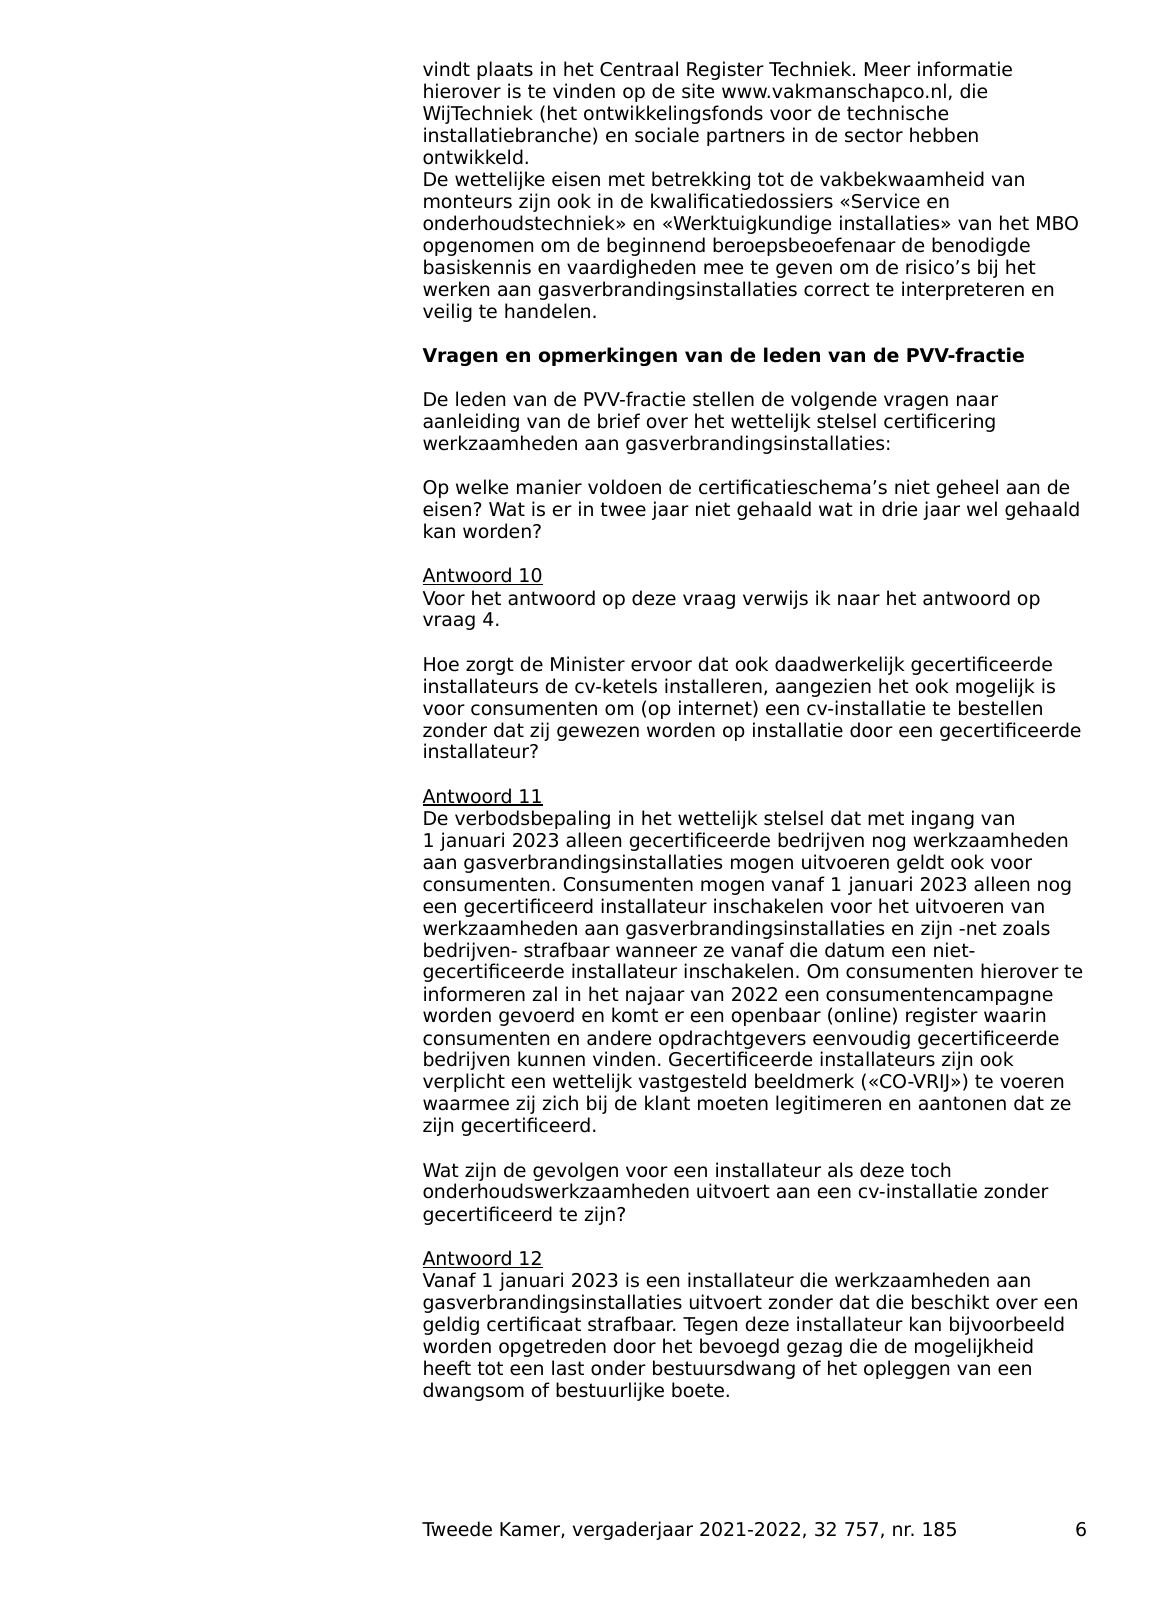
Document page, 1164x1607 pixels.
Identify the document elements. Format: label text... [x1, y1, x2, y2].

text Voor het antwoord op deze vraag verwijs ik naar het antwoord op vraag 4. [422, 587, 1087, 631]
text De wettelijke eisen met betrekking tot de vakbekwaamheid van monteurs zijn ook in de kwalificatiedossiers «Service en onderhoudstechniek» en «Werktuigkundige installaties» van het MBO opgenomen om de beginnend beroepsbeoefenaar de benodigde basiskennis en vaardigheden mee te geven om de risico’s bij het werken aan gasverbrandingsinstallaties correct te interpreteren en veilig te handelen. [422, 169, 1087, 323]
text Hoe zorgt de Minister ervoor dat ook daadwerkelijk gecertificeerde installateurs de cv-ketels installeren, aangezien het ook mogelijk is voor consumenten om (op internet) een cv-installatie te bestellen zonder dat zij gewezen worden op installatie door een gecertificeerde installateur? [422, 653, 1087, 763]
text Antwoord 10 [422, 565, 1087, 587]
text Op welke manier voldoen de certificatieschema’s niet geheel aan de eisen? Wat is er in twee jaar niet gehaald wat in drie jaar wel gehaald kan worden? [422, 477, 1087, 543]
text Wat zijn de gevolgen voor een installateur als deze toch onderhoudswerkzaamheden uitvoert aan een cv-installatie zonder gecertificeerd te zijn? [422, 1159, 1087, 1225]
text De verbodsbepaling in het wettelijk stelsel dat met ingang van 1 januari 2023 alleen gecertificeerde bedrijven nog werkzaamheden aan gasverbrandingsinstallaties mogen uitvoeren geldt ook voor consumenten. Consumenten mogen vanaf 1 januari 2023 alleen nog een gecertificeerd installateur inschakelen voor het uitvoeren van werkzaamheden aan gasverbrandingsinstallaties en zijn -net zoals bedrijven- strafbaar wanneer ze vanaf die datum een niet-gecertificeerde installateur inschakelen. Om consumenten hierover te informeren zal in het najaar van 2022 een consumentencampagne worden gevoerd en komt er een openbaar (online) register waarin consumenten en andere opdrachtgevers eenvoudig gecertificeerde bedrijven kunnen vinden. Gecertificeerde installateurs zijn ook verplicht een wettelijk vastgesteld beeldmerk («CO-VRIJ») te voeren waarmee zij zich bij de klant moeten legitimeren en aantonen dat ze zijn gecertificeerd. [422, 808, 1087, 1137]
text vindt plaats in het Centraal Register Techniek. Meer informatie hierover is te vinden op de site www.vakmanschapco.nl, die WijTechniek (het ontwikkelingsfonds voor de technische installatiebranche) en sociale partners in de sector hebben ontwikkeld. [422, 59, 1087, 169]
text Vanaf 1 januari 2023 is een installateur die werkzaamheden aan gasverbrandingsinstallaties uitvoert zonder dat die beschikt over een geldig certificaat strafbaar. Tegen deze installateur kan bijvoorbeeld worden opgetreden door het bevoegd gezag die de mogelijkheid heeft tot een last onder bestuursdwang of het opleggen van een dwangsom of bestuurlijke boete. [422, 1269, 1087, 1401]
text Antwoord 11 [422, 786, 1087, 808]
text De leden van de PVV-fractie stellen de volgende vragen naar aanleiding van de brief over het wettelijk stelsel certificering werkzaamheden aan gasverbrandingsinstallaties: [422, 389, 1087, 455]
text Antwoord 12 [422, 1248, 1087, 1269]
subtitle Vragen en opmerkingen van de leden van de PVV-fractie [422, 345, 1087, 367]
